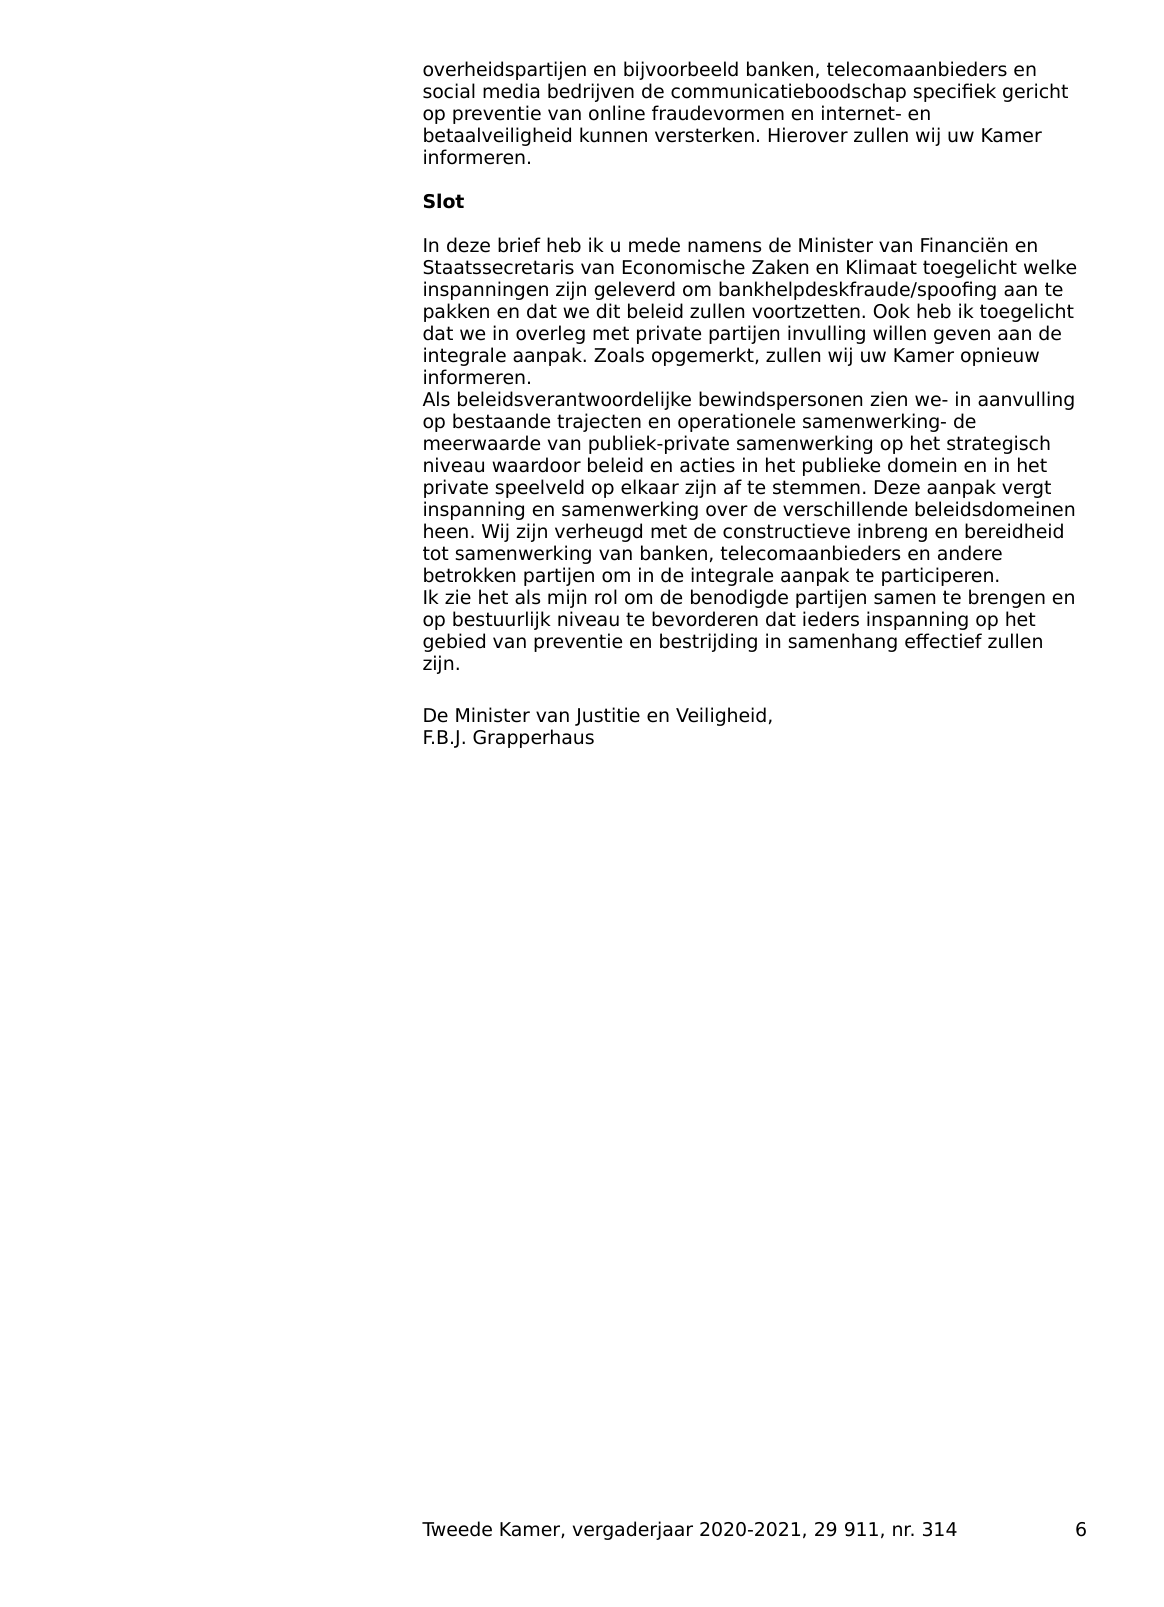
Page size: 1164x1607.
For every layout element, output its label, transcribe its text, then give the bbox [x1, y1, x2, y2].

text Als beleidsverantwoordelijke bewindspersonen zien we- in aanvulling op bestaande trajecten en operationele samenwerking- de meerwaarde van publiek-private samenwerking op het strategisch niveau waardoor beleid en acties in het publieke domein en in het private speelveld op elkaar zijn af te stemmen. Deze aanpak vergt inspanning en samenwerking over de verschillende beleidsdomeinen heen. Wij zijn verheugd met de constructieve inbreng en bereidheid tot samenwerking van banken, telecomaanbieders en andere betrokken partijen om in de integrale aanpak te participeren. [422, 389, 1087, 587]
text In deze brief heb ik u mede namens de Minister van Financiën en Staatssecretaris van Economische Zaken en Klimaat toegelicht welke inspanningen zijn geleverd om bankhelpdeskfraude/spoofing aan te pakken en dat we dit beleid zullen voortzetten. Ook heb ik toegelicht dat we in overleg met private partijen invulling willen geven aan de integrale aanpak. Zoals opgemerkt, zullen wij uw Kamer opnieuw informeren. [422, 235, 1087, 389]
text Ik zie het als mijn rol om de benodigde partijen samen te brengen en op bestuurlijk niveau te bevorderen dat ieders inspanning op het gebied van preventie en bestrijding in samenhang effectief zullen zijn. [422, 587, 1087, 675]
text overheidspartijen en bijvoorbeeld banken, telecomaanbieders en social media bedrijven de communicatieboodschap specifiek gericht op preventie van online fraudevormen en internet- en betaalveiligheid kunnen versterken. Hierover zullen wij uw Kamer informeren. [422, 59, 1087, 169]
text De Minister van Justitie en Veiligheid, F.B.J. Grapperhaus [422, 705, 1087, 749]
subtitle Slot [422, 191, 1087, 213]
